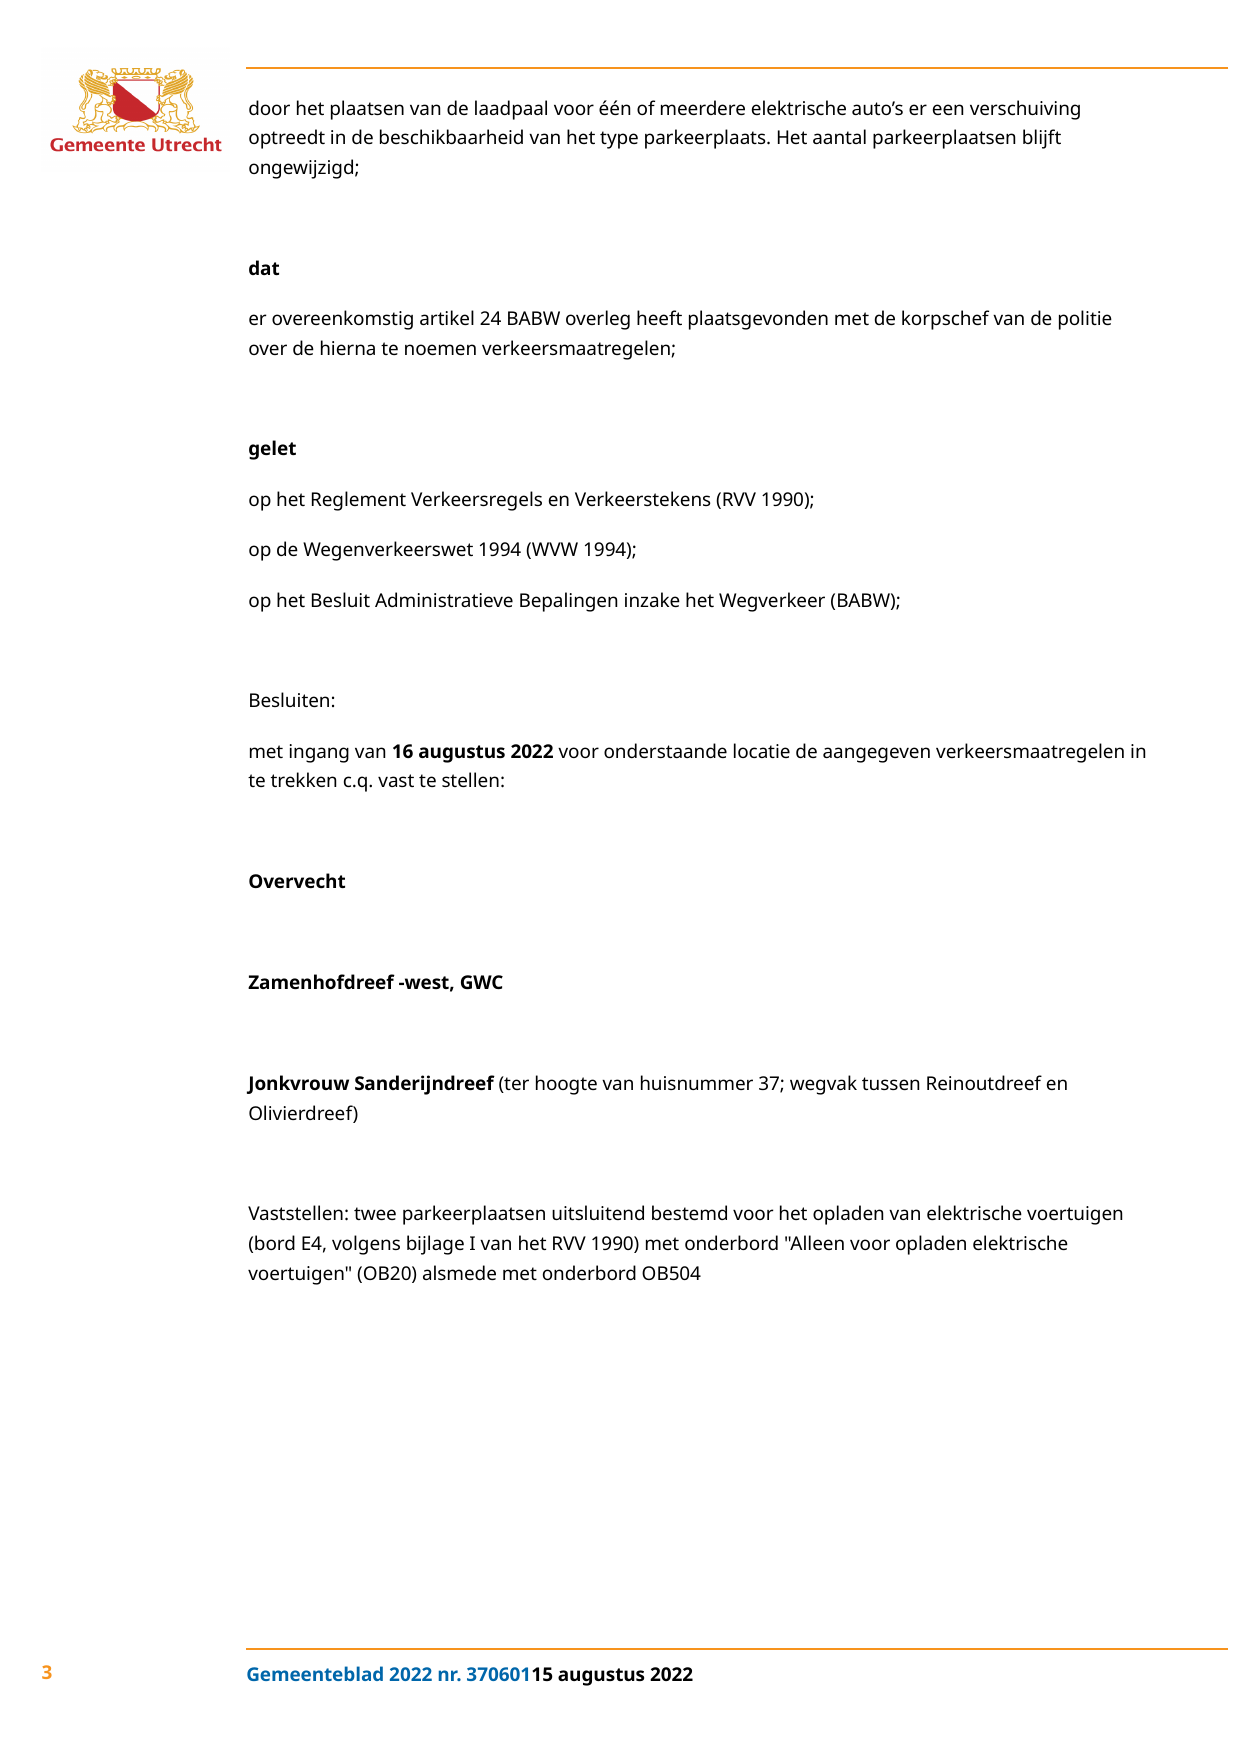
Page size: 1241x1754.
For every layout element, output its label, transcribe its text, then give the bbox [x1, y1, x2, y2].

text met ingang van 16 augustus 2022 voor onderstaande locatie de aangegeven verkeersmaatregelen in te trekken c.q. vast te stellen: [248, 738, 1152, 793]
text op het Reglement Verkeersregels en Verkeerstekens (RVV 1990); [248, 486, 1152, 512]
text op de Wegenverkeerswet 1994 (WVW 1994); [248, 536, 1152, 562]
text op het Besluit Administratieve Bepalingen inzake het Wegverkeer (BABW); [248, 587, 1152, 613]
text Jonkvrouw Sanderijndreef (ter hoogte van huisnummer 37; wegvak tussen Reinoutdreef en Olivierdreef) [248, 1070, 1152, 1126]
text gelet [248, 436, 1152, 461]
text dat [248, 255, 1152, 281]
text door het plaatsen van de laadpaal voor één of meerdere elektrische auto’s er een verschuiving optreedt in de beschikbaarheid van het type parkeerplaats. Het aantal parkeerplaatsen blijft ongewijzigd; [248, 95, 1152, 180]
text er overeenkomstig artikel 24 BABW overleg heeft plaatsgevonden met de korpschef van de politie over de hierna te noemen verkeersmaatregelen; [248, 305, 1152, 361]
text Vaststellen: twee parkeerplaatsen uitsluitend bestemd voor het opladen van elektrische voertuigen (bord E4, volgens bijlage I van het RVV 1990) met onderbord "Alleen voor opladen elektrische voertuigen" (OB20) alsmede met onderbord OB504 [248, 1201, 1152, 1286]
picture [41, 47, 231, 172]
text Besluiten: [248, 688, 1152, 713]
text Zamenhofdreef -west, GWC [248, 969, 1152, 995]
text Overvecht [248, 868, 1152, 894]
